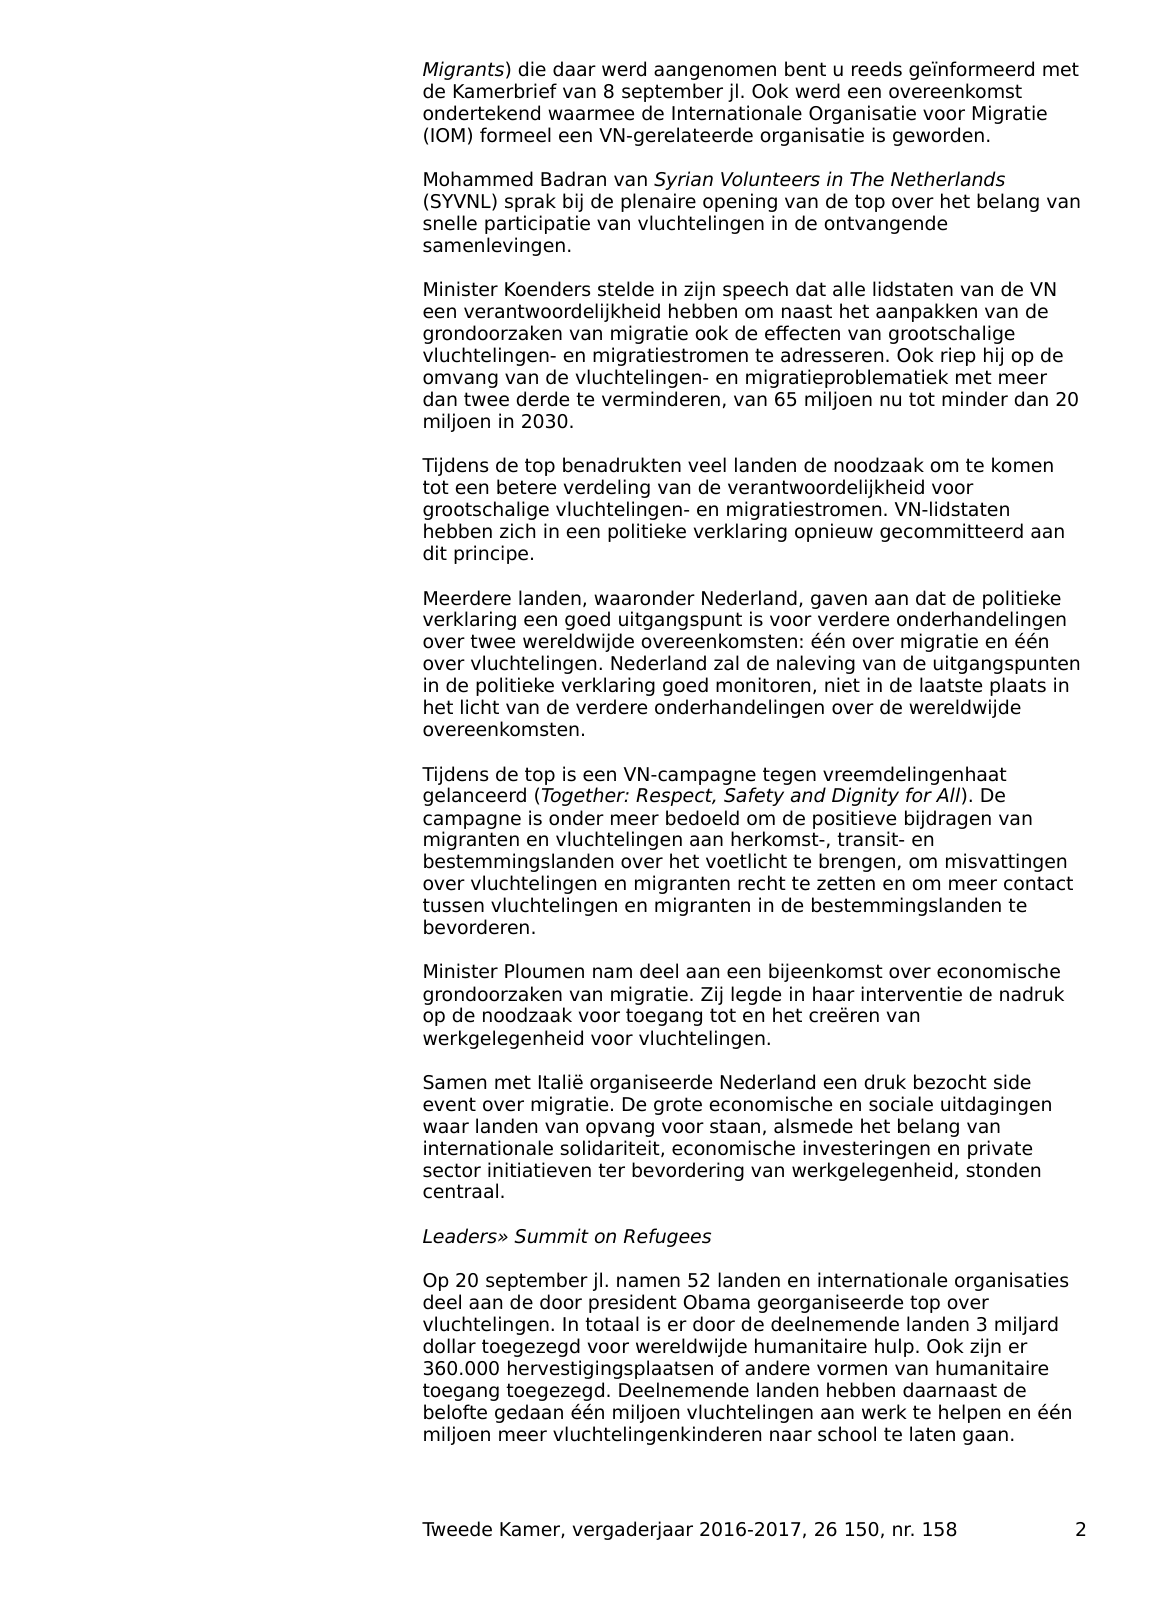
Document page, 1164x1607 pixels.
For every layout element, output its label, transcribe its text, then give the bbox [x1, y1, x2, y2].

subtitle Leaders» Summit on Refugees [422, 1226, 1087, 1248]
text Op 20 september jl. namen 52 landen en internationale organisaties deel aan de door president Obama georganiseerde top over vluchtelingen. In totaal is er door de deelnemende landen 3 miljard dollar toegezegd voor wereldwijde humanitaire hulp. Ook zijn er 360.000 hervestigingsplaatsen of andere vormen van humanitaire toegang toegezegd. Deelnemende landen hebben daarnaast de belofte gedaan één miljoen vluchtelingen aan werk te helpen en één miljoen meer vluchtelingenkinderen naar school te laten gaan. [422, 1270, 1087, 1446]
text Minister Ploumen nam deel aan een bijeenkomst over economische grondoorzaken van migratie. Zij legde in haar interventie de nadruk op de noodzaak voor toegang tot en het creëren van werkgelegenheid voor vluchtelingen. [422, 961, 1087, 1049]
text Meerdere landen, waaronder Nederland, gaven aan dat de politieke verklaring een goed uitgangspunt is voor verdere onderhandelingen over twee wereldwijde overeenkomsten: één over migratie en één over vluchtelingen. Nederland zal de naleving van de uitgangspunten in de politieke verklaring goed monitoren, niet in de laatste plaats in het licht van de verdere onderhandelingen over de wereldwijde overeenkomsten. [422, 587, 1087, 741]
text Tijdens de top is een VN-campagne tegen vreemdelingenhaat gelanceerd (Together: Respect, Safety and Dignity for All). De campagne is onder meer bedoeld om de positieve bijdragen van migranten en vluchtelingen aan herkomst-, transit- en bestemmingslanden over het voetlicht te brengen, om misvattingen over vluchtelingen en migranten recht te zetten en om meer contact tussen vluchtelingen en migranten in de bestemmingslanden te bevorderen. [422, 763, 1087, 939]
text Minister Koenders stelde in zijn speech dat alle lidstaten van de VN een verantwoordelijkheid hebben om naast het aanpakken van de grondoorzaken van migratie ook de effecten van grootschalige vluchtelingen- en migratiestromen te adresseren. Ook riep hij op de omvang van de vluchtelingen- en migratieproblematiek met meer dan twee derde te verminderen, van 65 miljoen nu tot minder dan 20 miljoen in 2030. [422, 279, 1087, 433]
text Mohammed Badran van Syrian Volunteers in The Netherlands (SYVNL) sprak bij de plenaire opening van de top over het belang van snelle participatie van vluchtelingen in de ontvangende samenlevingen. [422, 169, 1087, 257]
text Migrants) die daar werd aangenomen bent u reeds geïnformeerd met de Kamerbrief van 8 september jl. Ook werd een overeenkomst ondertekend waarmee de Internationale Organisatie voor Migratie (IOM) formeel een VN-gerelateerde organisatie is geworden. [422, 59, 1087, 147]
text Samen met Italië organiseerde Nederland een druk bezocht side event over migratie. De grote economische en sociale uitdagingen waar landen van opvang voor staan, alsmede het belang van internationale solidariteit, economische investeringen en private sector initiatieven ter bevordering van werkgelegenheid, stonden centraal. [422, 1072, 1087, 1203]
text Tijdens de top benadrukten veel landen de noodzaak om te komen tot een betere verdeling van de verantwoordelijkheid voor grootschalige vluchtelingen- en migratiestromen. VN-lidstaten hebben zich in een politieke verklaring opnieuw gecommitteerd aan dit principe. [422, 455, 1087, 565]
